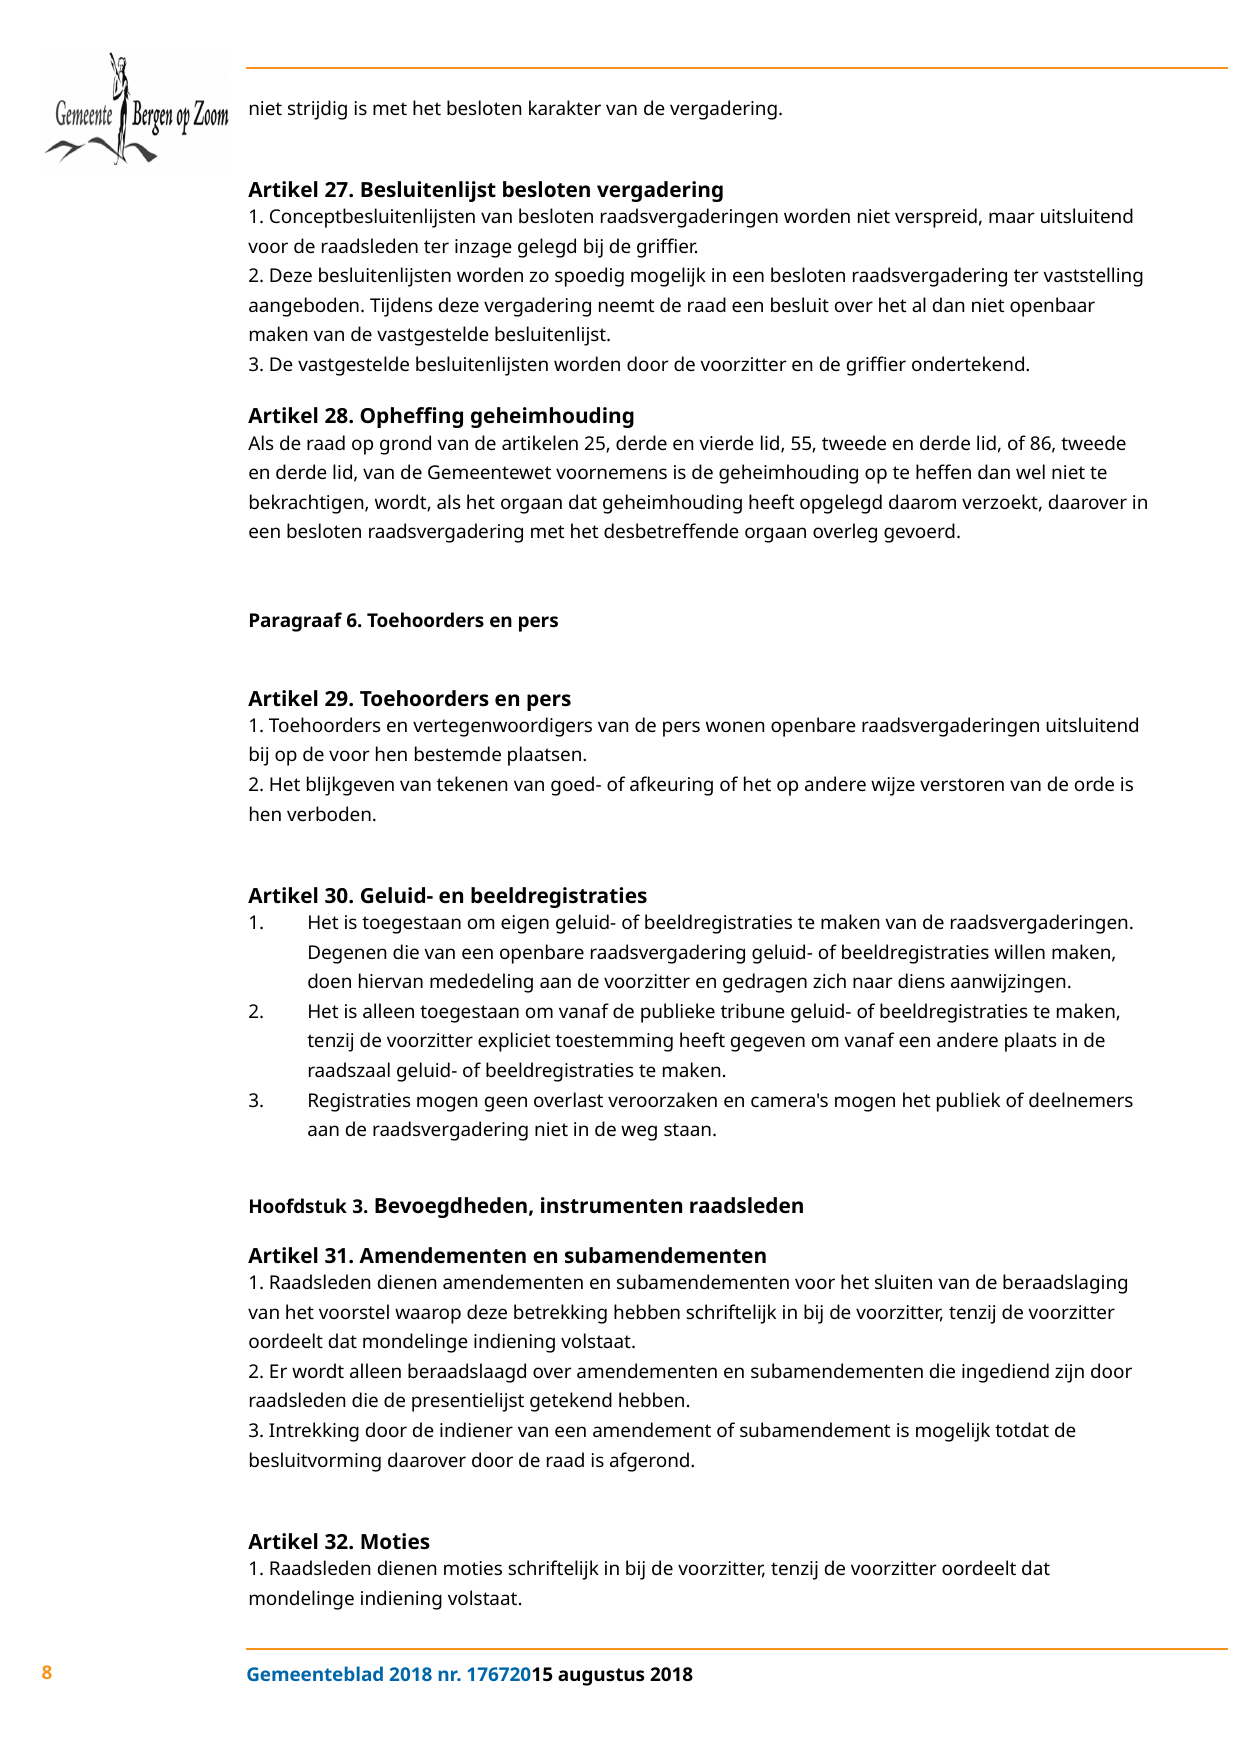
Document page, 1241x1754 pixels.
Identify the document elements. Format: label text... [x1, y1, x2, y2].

text Als de raad op grond van de artikelen 25, derde en vierde lid, 55, tweede en derde lid, of 86, tweede en derde lid, van de Gemeentewet voornemens is de geheimhouding op te heffen dan wel niet te bekrachtigen, wordt, als het orgaan dat geheimhouding heeft opgelegd daarom verzoekt, daarover in een besloten raadsvergadering met het desbetreffende orgaan overleg gevoerd. [248, 430, 1152, 544]
text Artikel 31. Amendementen en subamendementen [248, 1241, 1152, 1269]
text 2. Het blijkgeven van tekenen van goed- of afkeuring of het op andere wijze verstoren van de orde is hen verboden. [248, 771, 1152, 827]
text 1. Raadsleden dienen amendementen en subamendementen voor het sluiten van de beraadslaging van het voorstel waarop deze betrekking hebben schriftelijk in bij de voorzitter, tenzij de voorzitter oordeelt dat mondelinge indiening volstaat. [248, 1269, 1152, 1354]
text 3. Intrekking door de indiener van een amendement of subamendement is mogelijk totdat de besluitvorming daarover door de raad is afgerond. [248, 1417, 1152, 1472]
text niet strijdig is met het besloten karakter van de vergadering. [248, 95, 1152, 121]
text Artikel 30. Geluid- en beeldregistraties [248, 881, 1152, 909]
text Artikel 29. Toehoorders en pers [248, 684, 1152, 712]
list Het is toegestaan om eigen geluid- of beeldregistraties te maken van de raadsvergaderingen. Degenen die van een openbare raadsvergadering geluid- of beeldregistraties willen maken, doen hiervan mededeling aan de voorzitter en gedragen zich naar diens aanwijzingen. [248, 909, 1152, 994]
text 2. Er wordt alleen beraadslaagd over amendementen en subamendementen die ingediend zijn door raadsleden die de presentielijst getekend hebben. [248, 1358, 1152, 1413]
text 1. Raadsleden dienen moties schriftelijk in bij de voorzitter, tenzij de voorzitter oordeelt dat mondelinge indiening volstaat. [248, 1555, 1152, 1611]
text 2. Deze besluitenlijsten worden zo spoedig mogelijk in een besloten raadsvergadering ter vaststelling aangeboden. Tijdens deze vergadering neemt de raad een besluit over het al dan niet openbaar maken van de vastgestelde besluitenlijst. [248, 262, 1152, 347]
text Artikel 32. Moties [248, 1527, 1152, 1555]
text Artikel 27. Besluitenlijst besloten vergadering [248, 175, 1152, 203]
text 1. Toehoorders en vertegenwoordigers van de pers wonen openbare raadsvergaderingen uitsluitend bij op de voor hen bestemde plaatsen. [248, 712, 1152, 767]
list Registraties mogen geen overlast veroorzaken en camera's mogen het publiek of deelnemers aan de raadsvergadering niet in de weg staan. [248, 1087, 1152, 1142]
picture [41, 47, 231, 172]
text 3. De vastgestelde besluitenlijsten worden door de voorzitter en de griffier ondertekend. [248, 351, 1152, 377]
text 1. Conceptbesluitenlijsten van besloten raadsvergaderingen worden niet verspreid, maar uitsluitend voor de raadsleden ter inzage gelegd bij de griffier. [248, 203, 1152, 258]
text Artikel 28. Opheffing geheimhouding [248, 402, 1152, 430]
list Het is alleen toegestaan om vanaf de publieke tribune geluid- of beeldregistraties te maken, tenzij de voorzitter expliciet toestemming heeft gegeven om vanaf een andere plaats in de raadszaal geluid- of beeldregistraties te maken. [248, 998, 1152, 1083]
text Hoofdstuk 3. Bevoegdheden, instrumenten raadsleden [248, 1192, 1152, 1220]
text Paragraaf 6. Toehoorders en pers [248, 607, 1152, 633]
